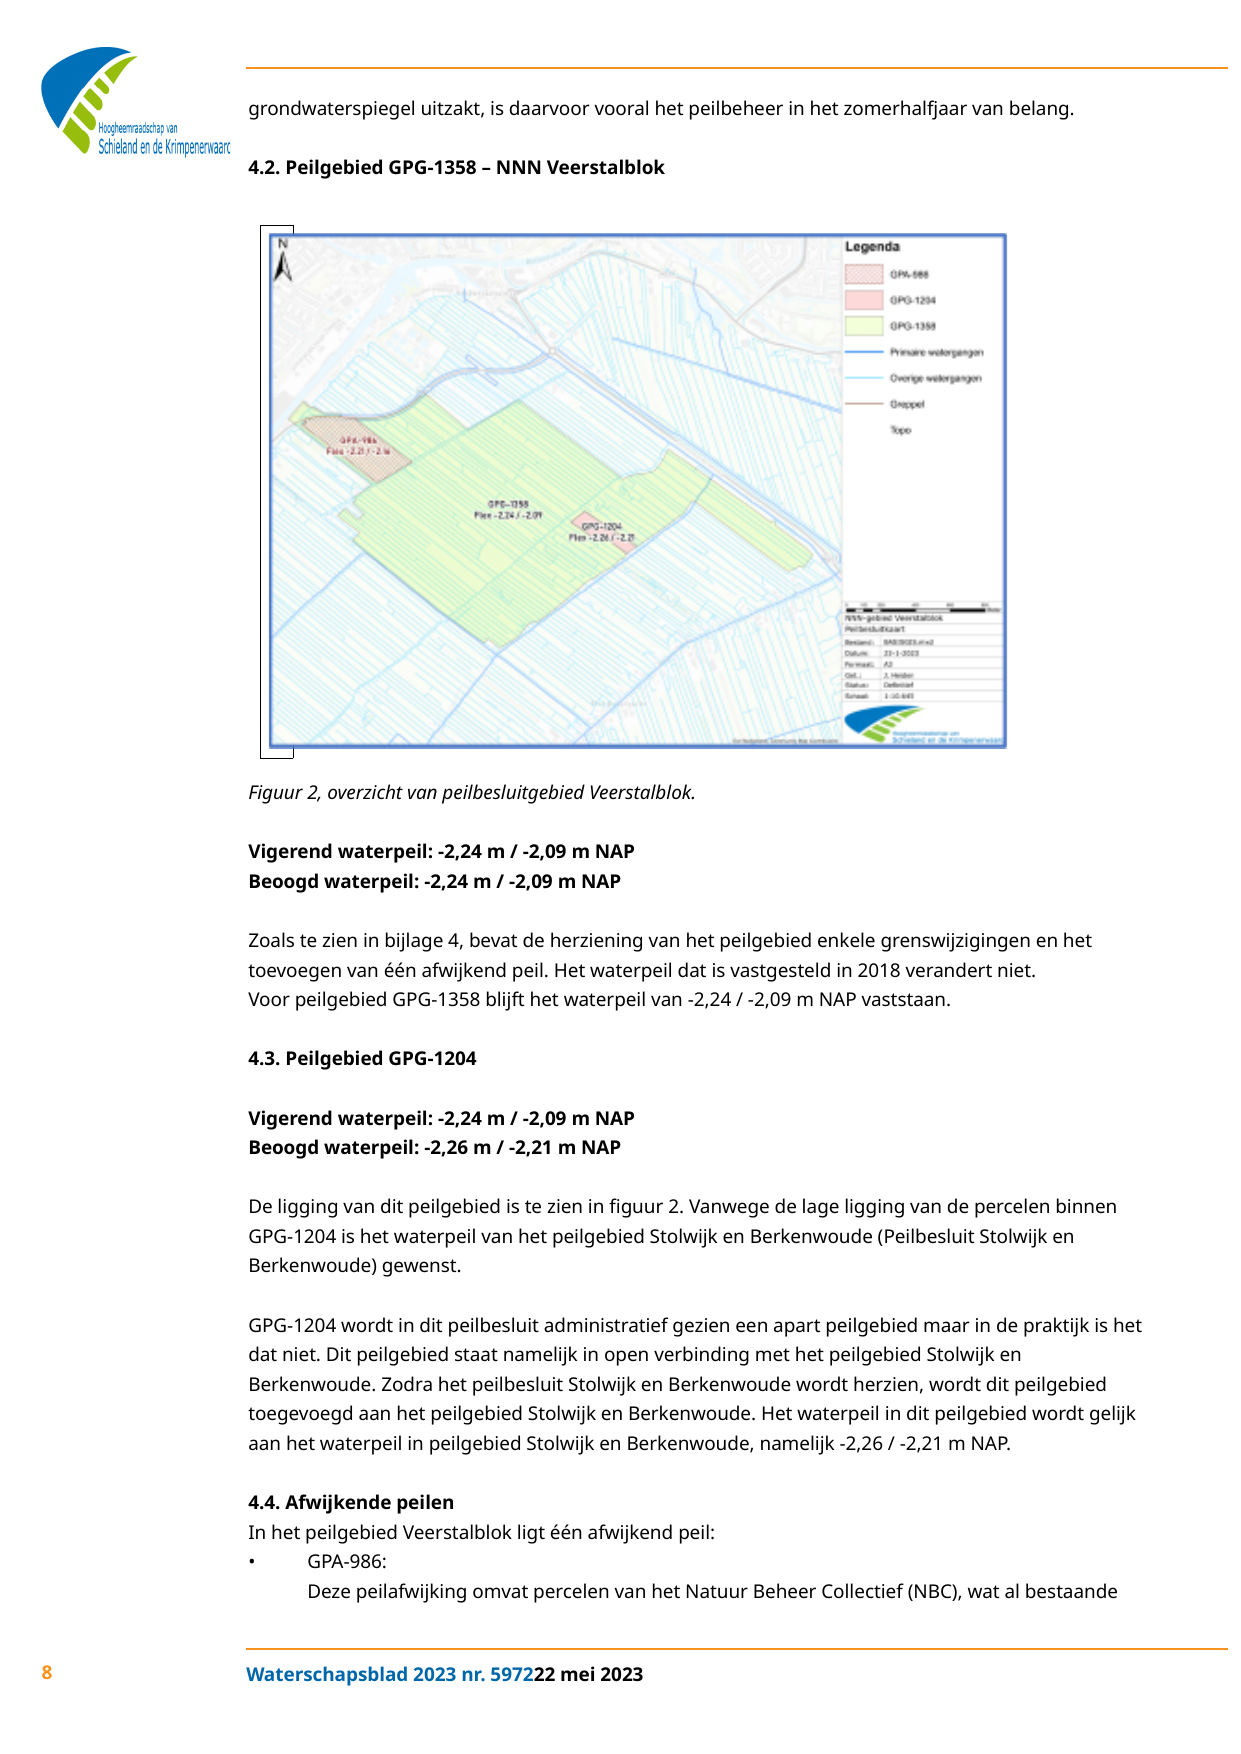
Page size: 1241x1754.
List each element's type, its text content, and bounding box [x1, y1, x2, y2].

text Beoogd waterpeil: -2,26 m / -2,21 m NAP [248, 1134, 1152, 1160]
text Zoals te zien in bijlage 4, bevat de herziening van het peilgebied enkele grenswijzigingen en het toevoegen van één afwijkend peil. Het waterpeil dat is vastgesteld in 2018 verandert niet. [248, 927, 1152, 982]
text Vigerend waterpeil: -2,24 m / -2,09 m NAP [248, 1105, 1152, 1130]
text In het peilgebied Veerstalblok ligt één afwijkend peil: [248, 1519, 1152, 1544]
text GPG-1204 wordt in dit peilbesluit administratief gezien een apart peilgebied maar in de praktijk is het dat niet. Dit peilgebied staat namelijk in open verbinding met het peilgebied Stolwijk en Berkenwoude. Zodra het peilbesluit Stolwijk en Berkenwoude wordt herzien, wordt dit peilgebied toegevoegd aan het peilgebied Stolwijk en Berkenwoude. Het waterpeil in dit peilgebied wordt gelijk aan het waterpeil in peilgebied Stolwijk en Berkenwoude, namelijk -2,26 / -2,21 m NAP. [248, 1312, 1152, 1456]
text De ligging van dit peilgebied is te zien in figuur 2. Vanwege de lage ligging van de percelen binnen GPG-1204 is het waterpeil van het peilgebied Stolwijk en Berkenwoude (Peilbesluit Stolwijk en Berkenwoude) gewenst. [248, 1193, 1152, 1278]
text grondwaterspiegel uitzakt, is daarvoor vooral het peilbeheer in het zomerhalfjaar van belang. [248, 95, 1152, 121]
text Voor peilgebied GPG-1358 blijft het waterpeil van -2,24 / -2,09 m NAP vaststaan. [248, 986, 1152, 1012]
text Figuur 2, overzicht van peilbesluitgebied Veerstalblok. [248, 779, 1152, 805]
picture [268, 233, 1008, 749]
text Vigerend waterpeil: -2,24 m / -2,09 m NAP [248, 838, 1152, 864]
text 4.4. Afwijkende peilen [248, 1489, 1152, 1515]
text 4.2. Peilgebied GPG-1358 – NNN Veerstalblok [248, 154, 1152, 180]
list GPA-986: [248, 1548, 1152, 1574]
text 4.3. Peilgebied GPG-1204 [248, 1046, 1152, 1071]
list Deze peilafwijking omvat percelen van het Natuur Beheer Collectief (NBC), wat al bestaande [248, 1578, 1152, 1604]
text Beoogd waterpeil: -2,24 m / -2,09 m NAP [248, 868, 1152, 894]
picture [41, 47, 231, 172]
